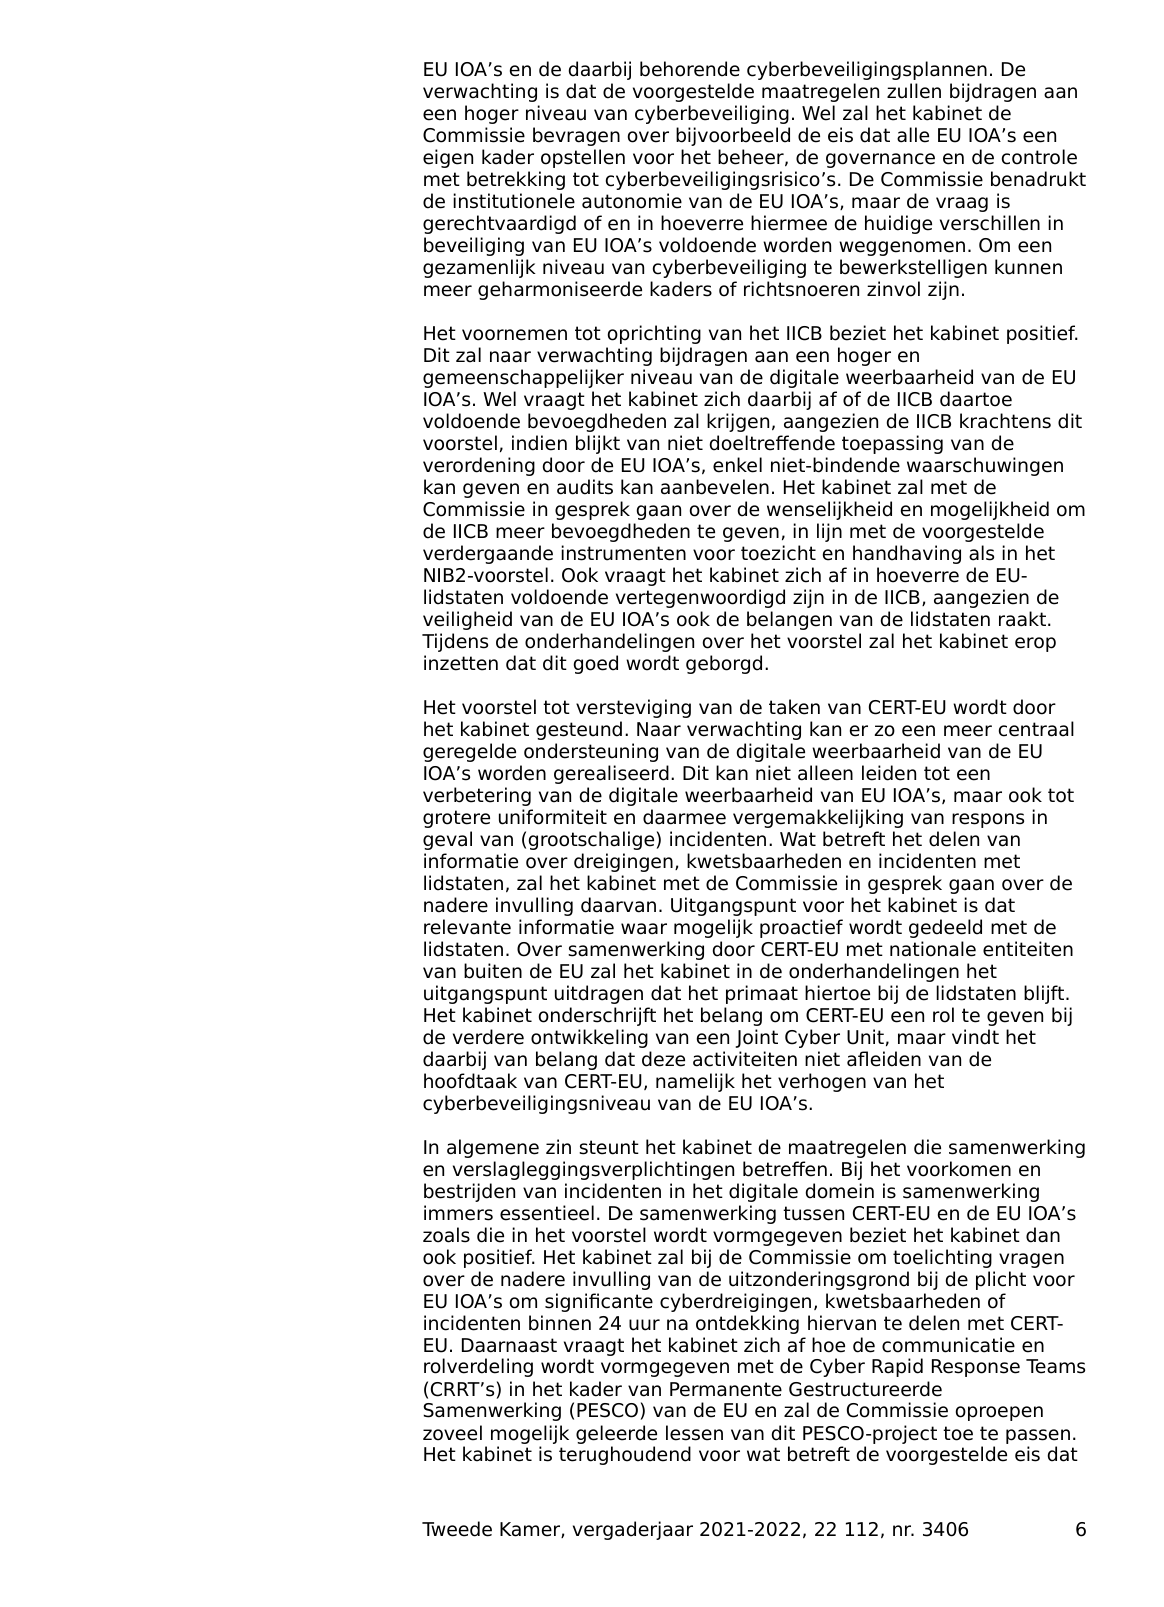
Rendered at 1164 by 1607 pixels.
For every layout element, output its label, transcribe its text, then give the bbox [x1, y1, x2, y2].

text EU IOA’s en de daarbij behorende cyberbeveiligingsplannen. De verwachting is dat de voorgestelde maatregelen zullen bijdragen aan een hoger niveau van cyberbeveiliging. Wel zal het kabinet de Commissie bevragen over bijvoorbeeld de eis dat alle EU IOA’s een eigen kader opstellen voor het beheer, de governance en de controle met betrekking tot cyberbeveiligingsrisico’s. De Commissie benadrukt de institutionele autonomie van de EU IOA’s, maar de vraag is gerechtvaardigd of en in hoeverre hiermee de huidige verschillen in beveiliging van EU IOA’s voldoende worden weggenomen. Om een gezamenlijk niveau van cyberbeveiliging te bewerkstelligen kunnen meer geharmoniseerde kaders of richtsnoeren zinvol zijn. [422, 59, 1087, 301]
text Het voorstel tot versteviging van de taken van CERT-EU wordt door het kabinet gesteund. Naar verwachting kan er zo een meer centraal geregelde ondersteuning van de digitale weerbaarheid van de EU IOA’s worden gerealiseerd. Dit kan niet alleen leiden tot een verbetering van de digitale weerbaarheid van EU IOA’s, maar ook tot grotere uniformiteit en daarmee vergemakkelijking van respons in geval van (grootschalige) incidenten. Wat betreft het delen van informatie over dreigingen, kwetsbaarheden en incidenten met lidstaten, zal het kabinet met de Commissie in gesprek gaan over de nadere invulling daarvan. Uitgangspunt voor het kabinet is dat relevante informatie waar mogelijk proactief wordt gedeeld met de lidstaten. Over samenwerking door CERT-EU met nationale entiteiten van buiten de EU zal het kabinet in de onderhandelingen het uitgangspunt uitdragen dat het primaat hiertoe bij de lidstaten blijft. Het kabinet onderschrijft het belang om CERT-EU een rol te geven bij de verdere ontwikkeling van een Joint Cyber Unit, maar vindt het daarbij van belang dat deze activiteiten niet afleiden van de hoofdtaak van CERT-EU, namelijk het verhogen van het cyberbeveiligingsniveau van de EU IOA’s. [422, 697, 1087, 1114]
text In algemene zin steunt het kabinet de maatregelen die samenwerking en verslagleggingsverplichtingen betreffen. Bij het voorkomen en bestrijden van incidenten in het digitale domein is samenwerking immers essentieel. De samenwerking tussen CERT-EU en de EU IOA’s zoals die in het voorstel wordt vormgegeven beziet het kabinet dan ook positief. Het kabinet zal bij de Commissie om toelichting vragen over de nadere invulling van de uitzonderingsgrond bij de plicht voor EU IOA’s om significante cyberdreigingen, kwetsbaarheden of incidenten binnen 24 uur na ontdekking hiervan te delen met CERT-EU. Daarnaast vraagt het kabinet zich af hoe de communicatie en rolverdeling wordt vormgegeven met de Cyber Rapid Response Teams (CRRT’s) in het kader van Permanente Gestructureerde Samenwerking (PESCO) van de EU en zal de Commissie oproepen zoveel mogelijk geleerde lessen van dit PESCO-project toe te passen. Het kabinet is terughoudend voor wat betreft de voorgestelde eis dat [422, 1137, 1087, 1466]
text Het voornemen tot oprichting van het IICB beziet het kabinet positief. Dit zal naar verwachting bijdragen aan een hoger en gemeenschappelijker niveau van de digitale weerbaarheid van de EU IOA’s. Wel vraagt het kabinet zich daarbij af of de IICB daartoe voldoende bevoegdheden zal krijgen, aangezien de IICB krachtens dit voorstel, indien blijkt van niet doeltreffende toepassing van de verordening door de EU IOA’s, enkel niet-bindende waarschuwingen kan geven en audits kan aanbevelen. Het kabinet zal met de Commissie in gesprek gaan over de wenselijkheid en mogelijkheid om de IICB meer bevoegdheden te geven, in lijn met de voorgestelde verdergaande instrumenten voor toezicht en handhaving als in het NIB2-voorstel. Ook vraagt het kabinet zich af in hoeverre de EU-lidstaten voldoende vertegenwoordigd zijn in de IICB, aangezien de veiligheid van de EU IOA’s ook de belangen van de lidstaten raakt. Tijdens de onderhandelingen over het voorstel zal het kabinet erop inzetten dat dit goed wordt geborgd. [422, 323, 1087, 675]
